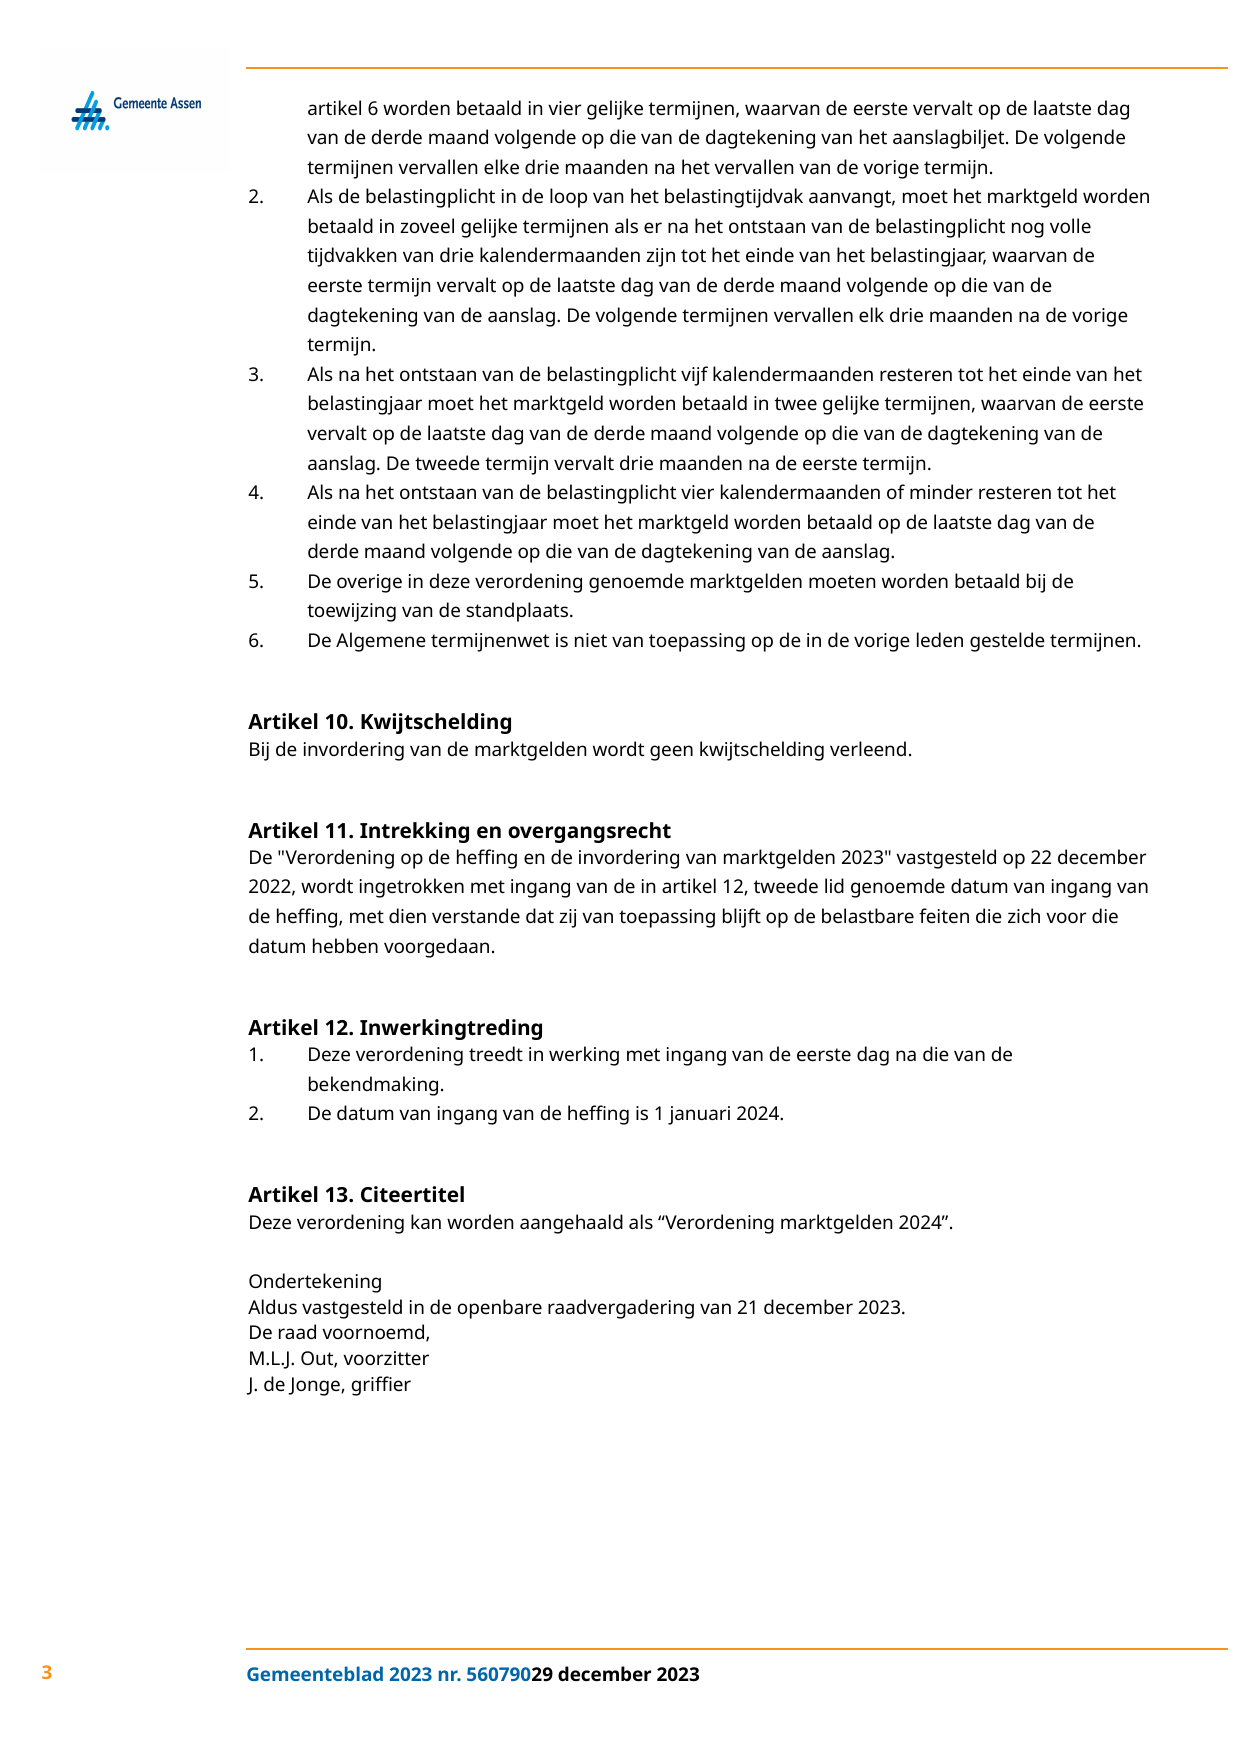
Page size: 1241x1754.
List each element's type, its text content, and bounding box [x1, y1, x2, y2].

list Als na het ontstaan van de belastingplicht vier kalendermaanden of minder resteren tot het einde van het belastingjaar moet het marktgeld worden betaald op de laatste dag van de derde maand volgende op die van de dagtekening van de aanslag. [248, 479, 1152, 564]
text De "Verordening op de heffing en de invordering van marktgelden 2023" vastgesteld op 22 december 2022, wordt ingetrokken met ingang van de in artikel 12, tweede lid genoemde datum van ingang van de heffing, met dien verstande dat zij van toepassing blijft op de belastbare feiten die zich voor die datum hebben voorgedaan. [248, 844, 1152, 959]
list Als na het ontstaan van de belastingplicht vijf kalendermaanden resteren tot het einde van het belastingjaar moet het marktgeld worden betaald in twee gelijke termijnen, waarvan de eerste vervalt op de laatste dag van de derde maand volgende op die van de dagtekening van de aanslag. De tweede termijn vervalt drie maanden na de eerste termijn. [248, 361, 1152, 476]
text Bij de invordering van de marktgelden wordt geen kwijtschelding verleend. [248, 736, 1152, 761]
list Als de belastingplicht in de loop van het belastingtijdvak aanvangt, moet het marktgeld worden betaald in zoveel gelijke termijnen als er na het ontstaan van de belastingplicht nog volle tijdvakken van drie kalendermaanden zijn tot het einde van het belastingjaar, waarvan de eerste termijn vervalt op de laatste dag van de derde maand volgende op die van de dagtekening van de aanslag. De volgende termijnen vervallen elk drie maanden na de vorige termijn. [248, 183, 1152, 357]
text Artikel 10. Kwijtschelding [248, 707, 1152, 736]
text De raad voornoemd, [248, 1319, 1152, 1345]
text Artikel 12. Inwerkingtreding [248, 1013, 1152, 1041]
list Deze verordening treedt in werking met ingang van de eerste dag na die van de bekendmaking. [248, 1041, 1152, 1097]
list De datum van ingang van de heffing is 1 januari 2024. [248, 1101, 1152, 1126]
list De Algemene termijnenwet is niet van toepassing op de in de vorige leden gestelde termijnen. [248, 627, 1152, 653]
text M.L.J. Out, voorzitter [248, 1345, 1152, 1371]
text Artikel 11. Intrekking en overgangsrecht [248, 816, 1152, 844]
picture [41, 47, 231, 172]
list artikel 6 worden betaald in vier gelijke termijnen, waarvan de eerste vervalt op de laatste dag van de derde maand volgende op die van de dagtekening van het aanslagbiljet. De volgende termijnen vervallen elke drie maanden na het vervallen van de vorige termijn. [248, 95, 1152, 180]
text Ondertekening [248, 1268, 1152, 1294]
text J. de Jonge, griffier [248, 1371, 1152, 1397]
text Artikel 13. Citeertitel [248, 1181, 1152, 1209]
list De overige in deze verordening genoemde marktgelden moeten worden betaald bij de toewijzing van de standplaats. [248, 568, 1152, 623]
text Deze verordening kan worden aangehaald als “Verordening marktgelden 2024”. [248, 1209, 1152, 1235]
text Aldus vastgesteld in de openbare raadvergadering van 21 december 2023. [248, 1294, 1152, 1319]
